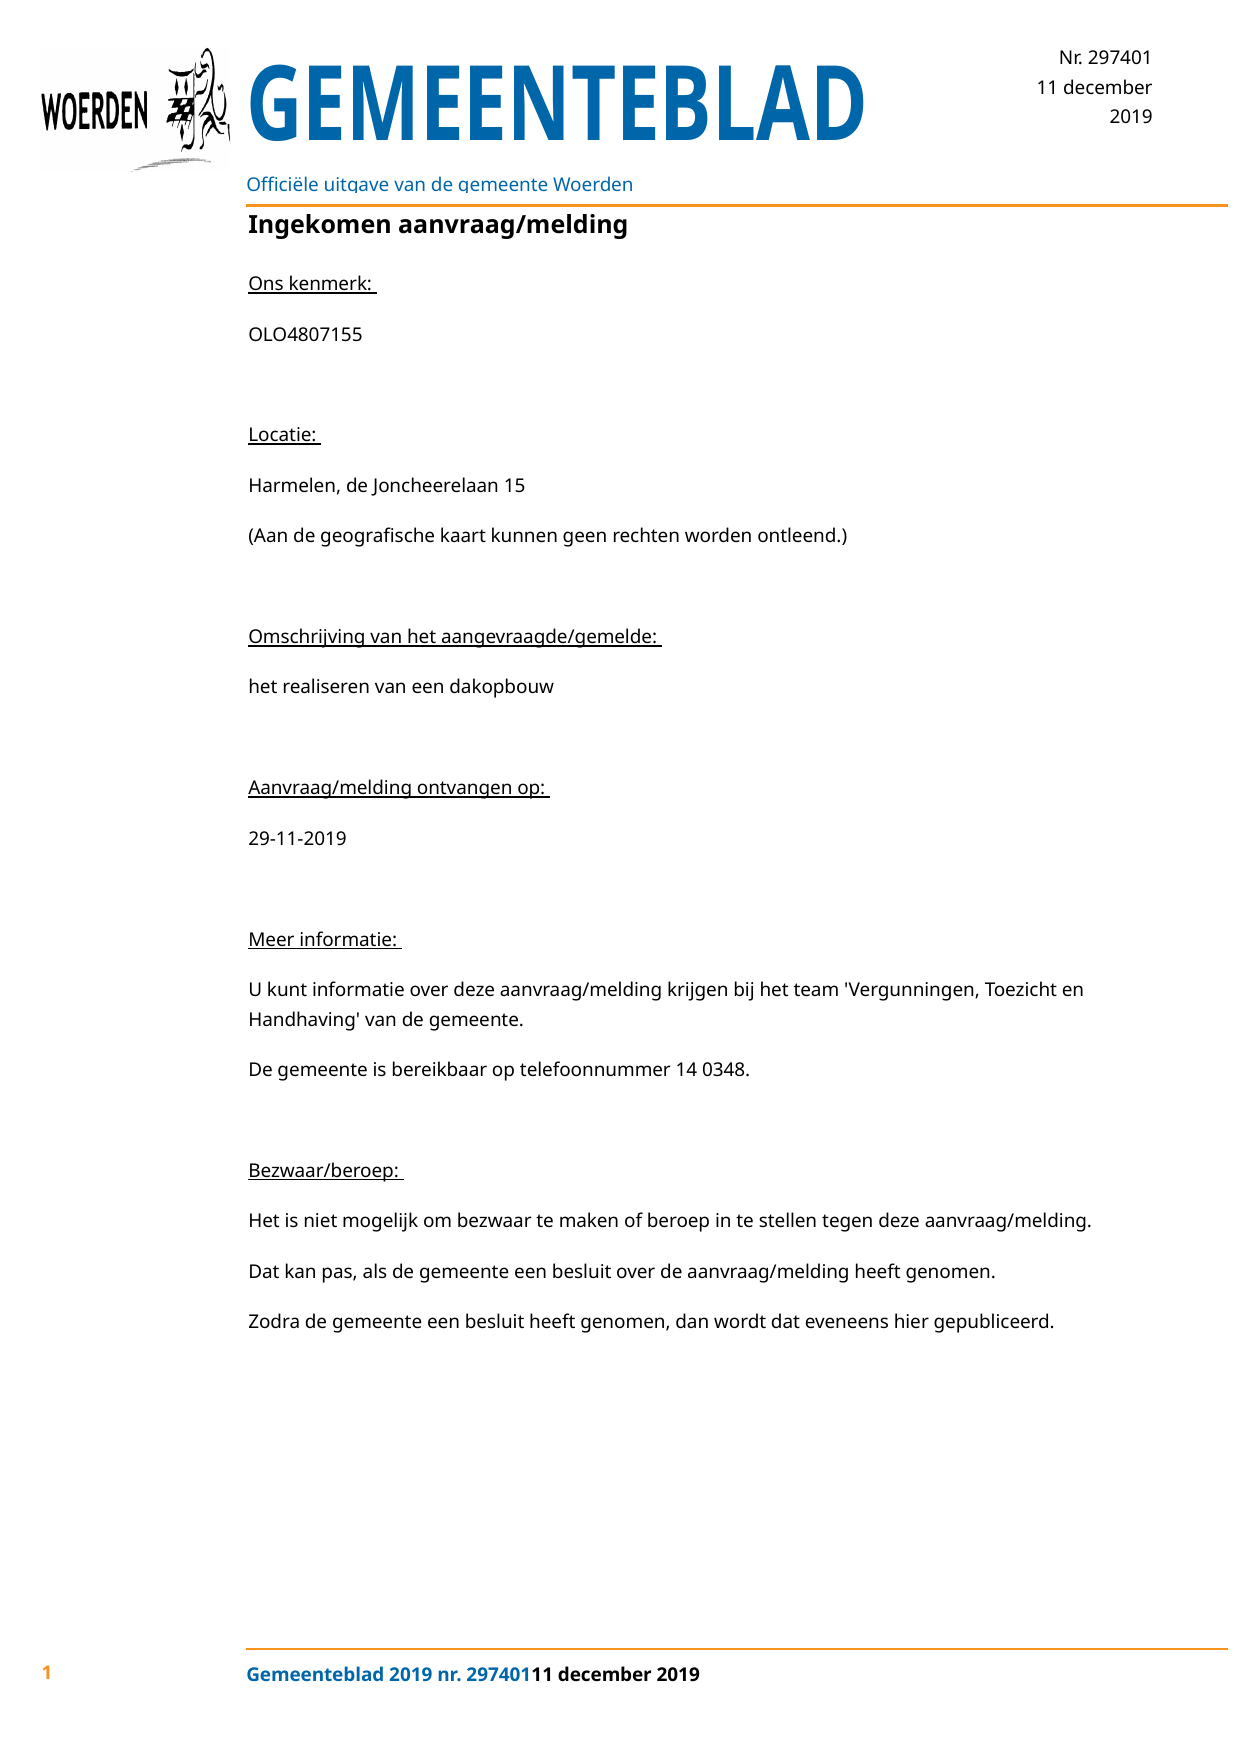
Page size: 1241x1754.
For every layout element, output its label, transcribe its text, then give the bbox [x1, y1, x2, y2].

text Bezwaar/beroep: [248, 1157, 1152, 1183]
text De gemeente is bereikbaar op telefoonnummer 14 0348. [248, 1056, 1152, 1082]
picture [41, 47, 231, 172]
text Ons kenmerk: [248, 270, 1152, 296]
text Meer informatie: [248, 926, 1152, 951]
text Locatie: [248, 422, 1152, 447]
text (Aan de geografische kaart kunnen geen rechten worden ontleend.) [248, 522, 1152, 548]
text Aanvraag/melding ontvangen op: [248, 774, 1152, 800]
text OLO4807155 [248, 321, 1152, 346]
text U kunt informatie over deze aanvraag/melding krijgen bij het team 'Vergunningen, Toezicht en Handhaving' van de gemeente. [248, 976, 1152, 1031]
text Ingekomen aanvraag/melding [248, 207, 1152, 241]
text Het is niet mogelijk om bezwaar te maken of beroep in te stellen tegen deze aanvraag/melding. [248, 1207, 1152, 1233]
text Dat kan pas, als de gemeente een besluit over de aanvraag/melding heeft genomen. [248, 1258, 1152, 1283]
text het realiseren van een dakopbouw [248, 674, 1152, 699]
text Omschrijving van het aangevraagde/gemelde: [248, 623, 1152, 649]
text Zodra de gemeente een besluit heeft genomen, dan wordt dat eveneens hier gepubliceerd. [248, 1308, 1152, 1334]
text Harmelen, de Joncheerelaan 15 [248, 472, 1152, 498]
text 29-11-2019 [248, 825, 1152, 851]
